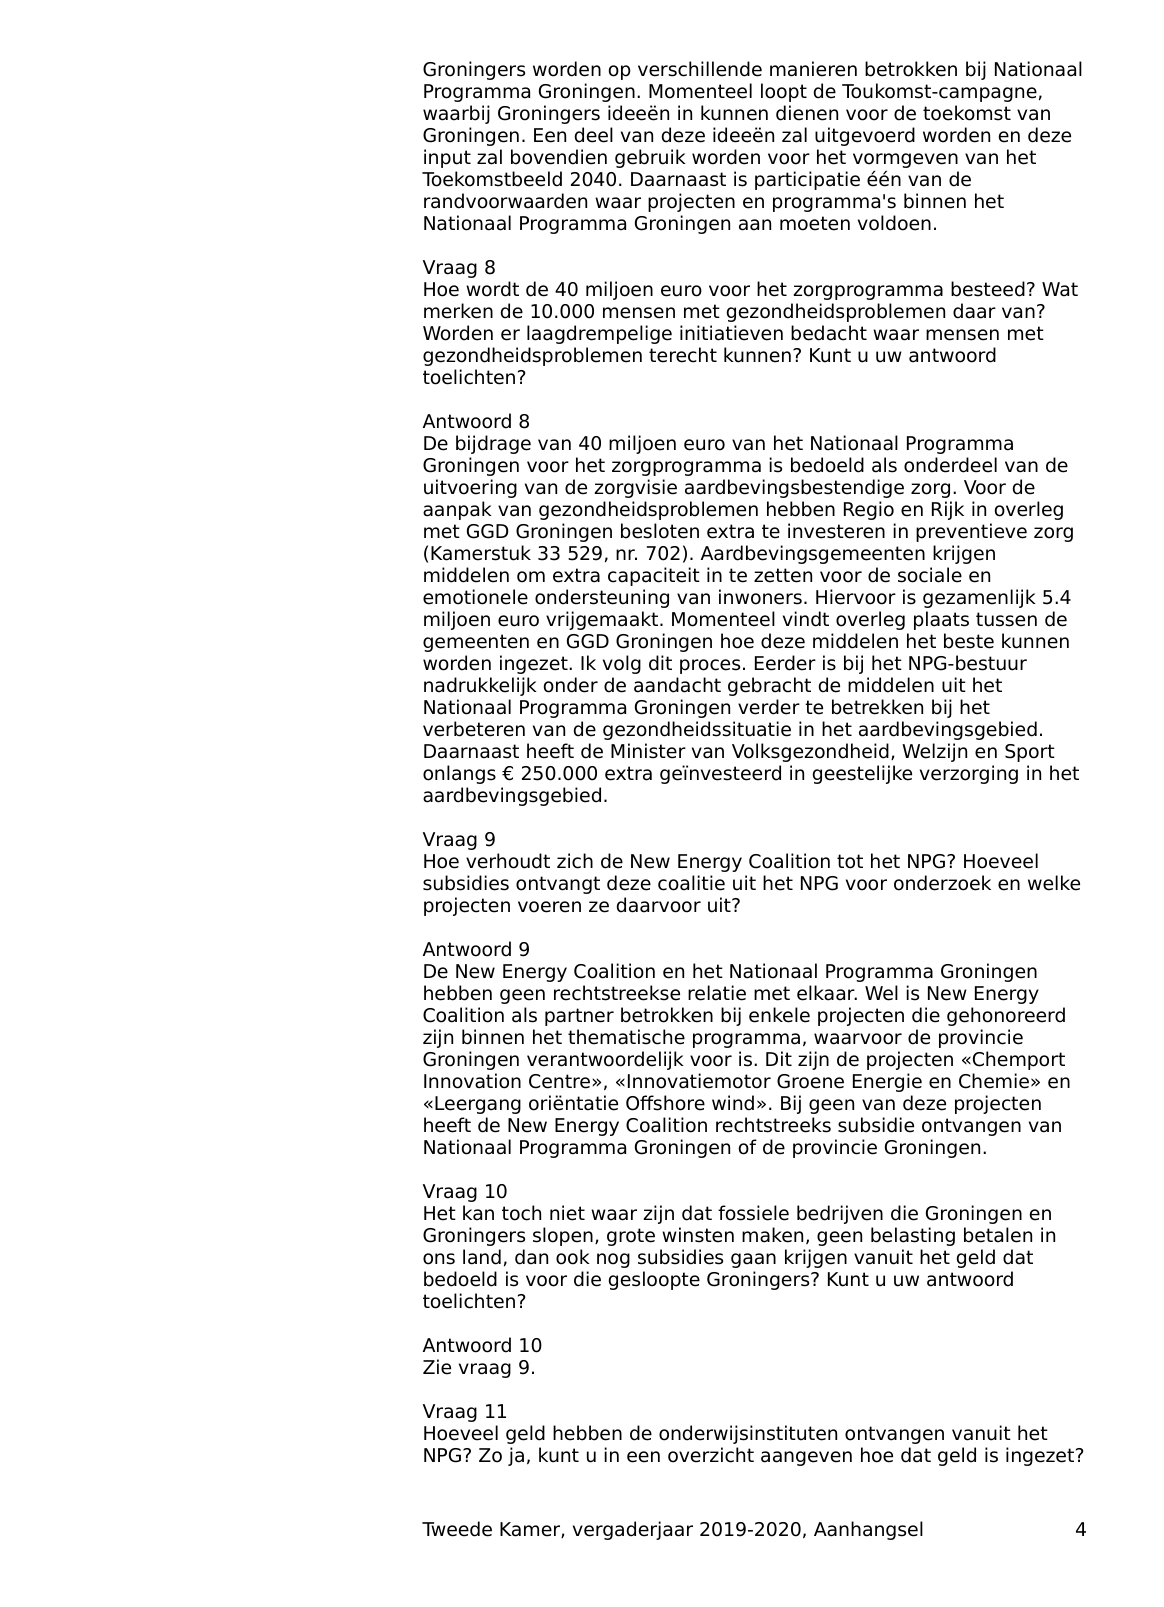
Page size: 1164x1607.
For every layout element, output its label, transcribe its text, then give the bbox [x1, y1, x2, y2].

text Hoe verhoudt zich de New Energy Coalition tot het NPG? Hoeveel subsidies ontvangt deze coalitie uit het NPG voor onderzoek en welke projecten voeren ze daarvoor uit? [422, 851, 1087, 917]
text De bijdrage van 40 miljoen euro van het Nationaal Programma Groningen voor het zorgprogramma is bedoeld als onderdeel van de uitvoering van de zorgvisie aardbevingsbestendige zorg. Voor de aanpak van gezondheidsproblemen hebben Regio en Rijk in overleg met GGD Groningen besloten extra te investeren in preventieve zorg (Kamerstuk 33 529, nr. 702). Aardbevingsgemeenten krijgen middelen om extra capaciteit in te zetten voor de sociale en emotionele ondersteuning van inwoners. Hiervoor is gezamenlijk 5.4 miljoen euro vrijgemaakt. Momenteel vindt overleg plaats tussen de gemeenten en GGD Groningen hoe deze middelen het beste kunnen worden ingezet. Ik volg dit proces. Eerder is bij het NPG-bestuur nadrukkelijk onder de aandacht gebracht de middelen uit het Nationaal Programma Groningen verder te betrekken bij het verbeteren van de gezondheidssituatie in het aardbevingsgebied. Daarnaast heeft de Minister van Volksgezondheid, Welzijn en Sport onlangs € 250.000 extra geïnvesteerd in geestelijke verzorging in het aardbevingsgebied. [422, 433, 1087, 807]
text Hoe wordt de 40 miljoen euro voor het zorgprogramma besteed? Wat merken de 10.000 mensen met gezondheidsproblemen daar van? Worden er laagdrempelige initiatieven bedacht waar mensen met gezondheidsproblemen terecht kunnen? Kunt u uw antwoord toelichten? [422, 279, 1087, 389]
text Hoeveel geld hebben de onderwijsinstituten ontvangen vanuit het NPG? Zo ja, kunt u in een overzicht aangeven hoe dat geld is ingezet? [422, 1423, 1087, 1467]
text Vraag 10 [422, 1181, 1087, 1203]
text Antwoord 9 [422, 939, 1087, 961]
text Antwoord 8 [422, 411, 1087, 433]
text De New Energy Coalition en het Nationaal Programma Groningen hebben geen rechtstreekse relatie met elkaar. Wel is New Energy Coalition als partner betrokken bij enkele projecten die gehonoreerd zijn binnen het thematische programma, waarvoor de provincie Groningen verantwoordelijk voor is. Dit zijn de projecten «Chemport Innovation Centre», «Innovatiemotor Groene Energie en Chemie» en «Leergang oriëntatie Offshore wind». Bij geen van deze projecten heeft de New Energy Coalition rechtstreeks subsidie ontvangen van Nationaal Programma Groningen of de provincie Groningen. [422, 961, 1087, 1159]
text Zie vraag 9. [422, 1357, 1087, 1379]
text Het kan toch niet waar zijn dat fossiele bedrijven die Groningen en Groningers slopen, grote winsten maken, geen belasting betalen in ons land, dan ook nog subsidies gaan krijgen vanuit het geld dat bedoeld is voor die gesloopte Groningers? Kunt u uw antwoord toelichten? [422, 1203, 1087, 1313]
text Groningers worden op verschillende manieren betrokken bij Nationaal Programma Groningen. Momenteel loopt de Toukomst-campagne, waarbij Groningers ideeën in kunnen dienen voor de toekomst van Groningen. Een deel van deze ideeën zal uitgevoerd worden en deze input zal bovendien gebruik worden voor het vormgeven van het Toekomstbeeld 2040. Daarnaast is participatie één van de randvoorwaarden waar projecten en programma's binnen het Nationaal Programma Groningen aan moeten voldoen. [422, 59, 1087, 235]
text Antwoord 10 [422, 1335, 1087, 1357]
text Vraag 8 [422, 257, 1087, 279]
text Vraag 9 [422, 829, 1087, 851]
text Vraag 11 [422, 1401, 1087, 1423]
